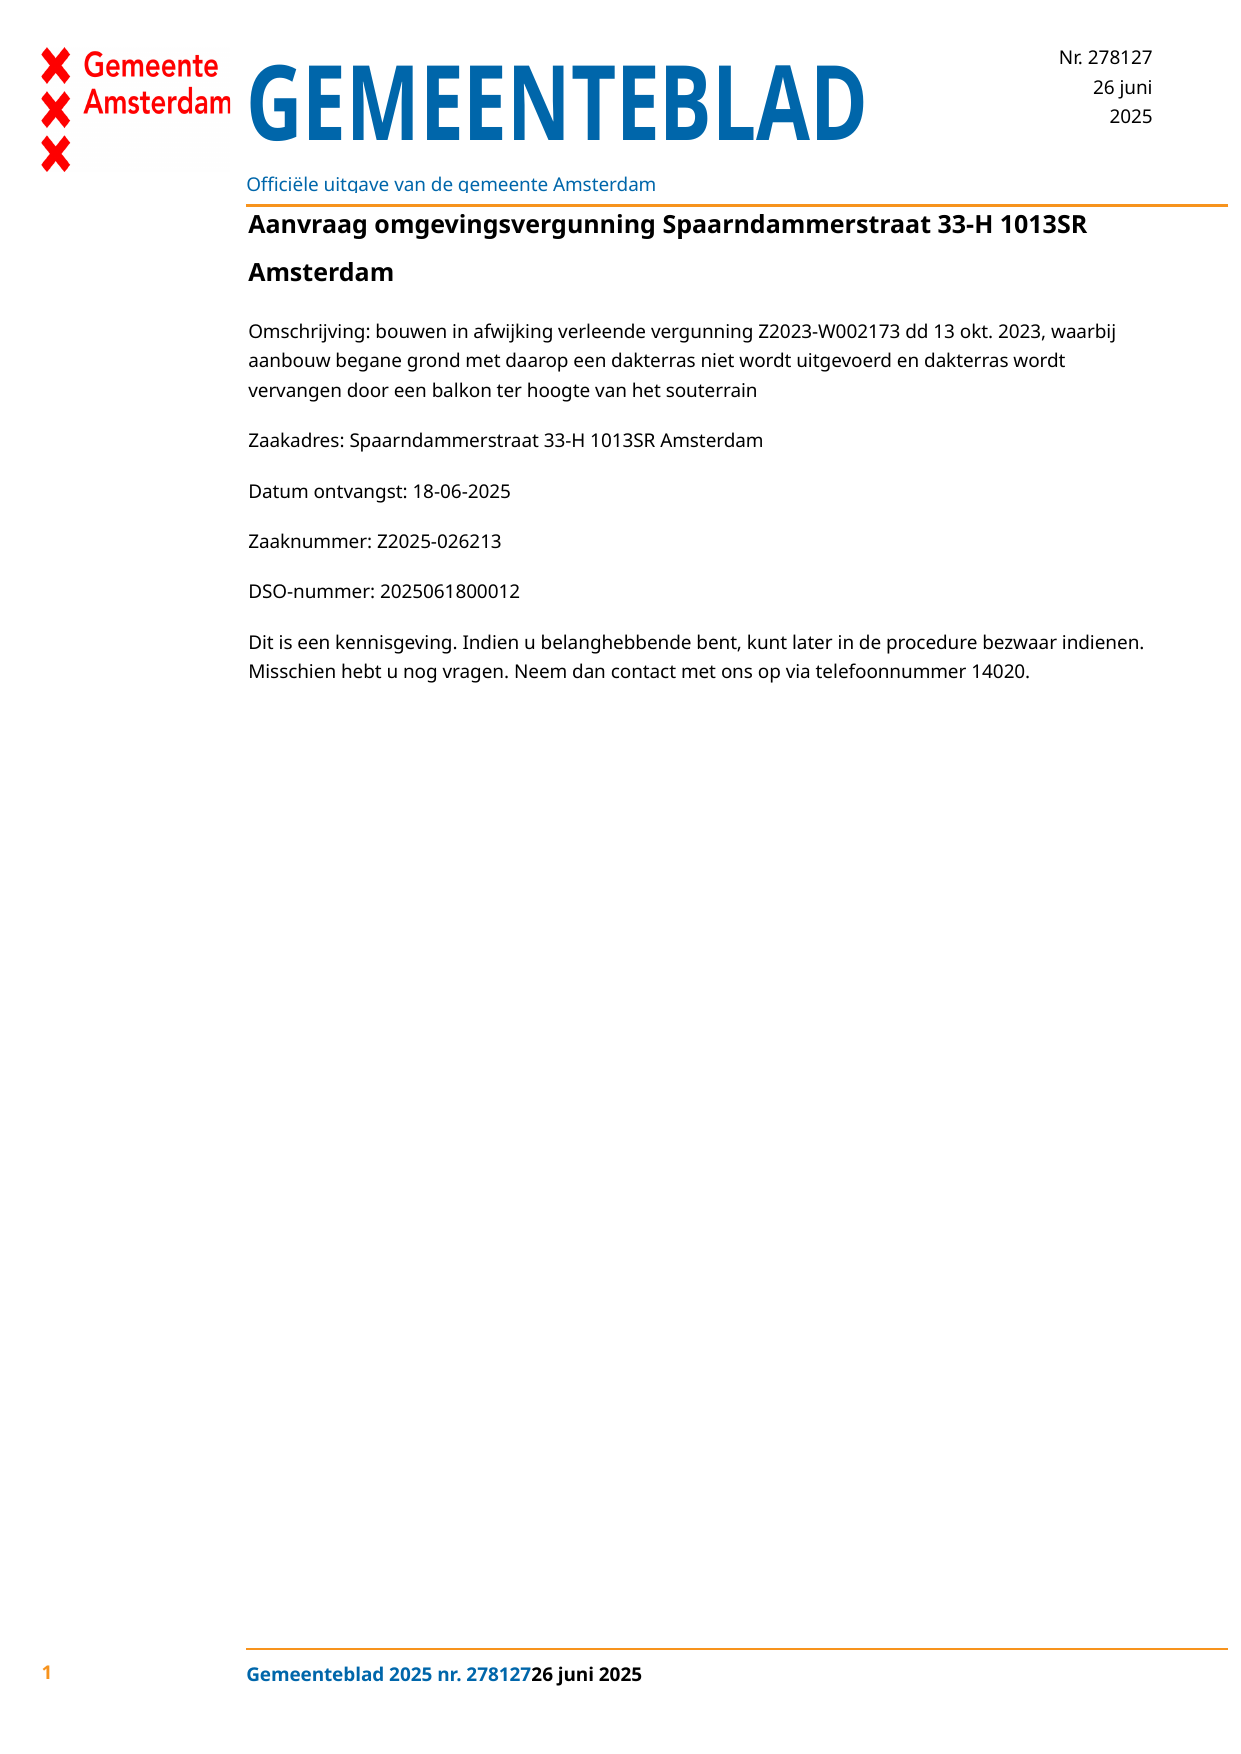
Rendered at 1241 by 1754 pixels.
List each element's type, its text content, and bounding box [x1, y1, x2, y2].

text Aanvraag omgevingsvergunning Spaarndammerstraat 33-H 1013SR Amsterdam [248, 207, 1152, 288]
text Zaakadres: Spaarndammerstraat 33-H 1013SR Amsterdam [248, 427, 1152, 453]
text Datum ontvangst: 18-06-2025 [248, 478, 1152, 504]
picture [41, 47, 231, 172]
text Dit is een kennisgeving. Indien u belanghebbende bent, kunt later in de procedure bezwaar indienen. Misschien hebt u nog vragen. Neem dan contact met ons op via telefoonnummer 14020. [248, 629, 1152, 684]
text Omschrijving: bouwen in afwijking verleende vergunning Z2023-W002173 dd 13 okt. 2023, waarbij aanbouw begane grond met daarop een dakterras niet wordt uitgevoerd en dakterras wordt vervangen door een balkon ter hoogte van het souterrain [248, 318, 1152, 403]
text Zaaknummer: Z2025-026213 [248, 528, 1152, 554]
text DSO-nummer: 2025061800012 [248, 579, 1152, 604]
